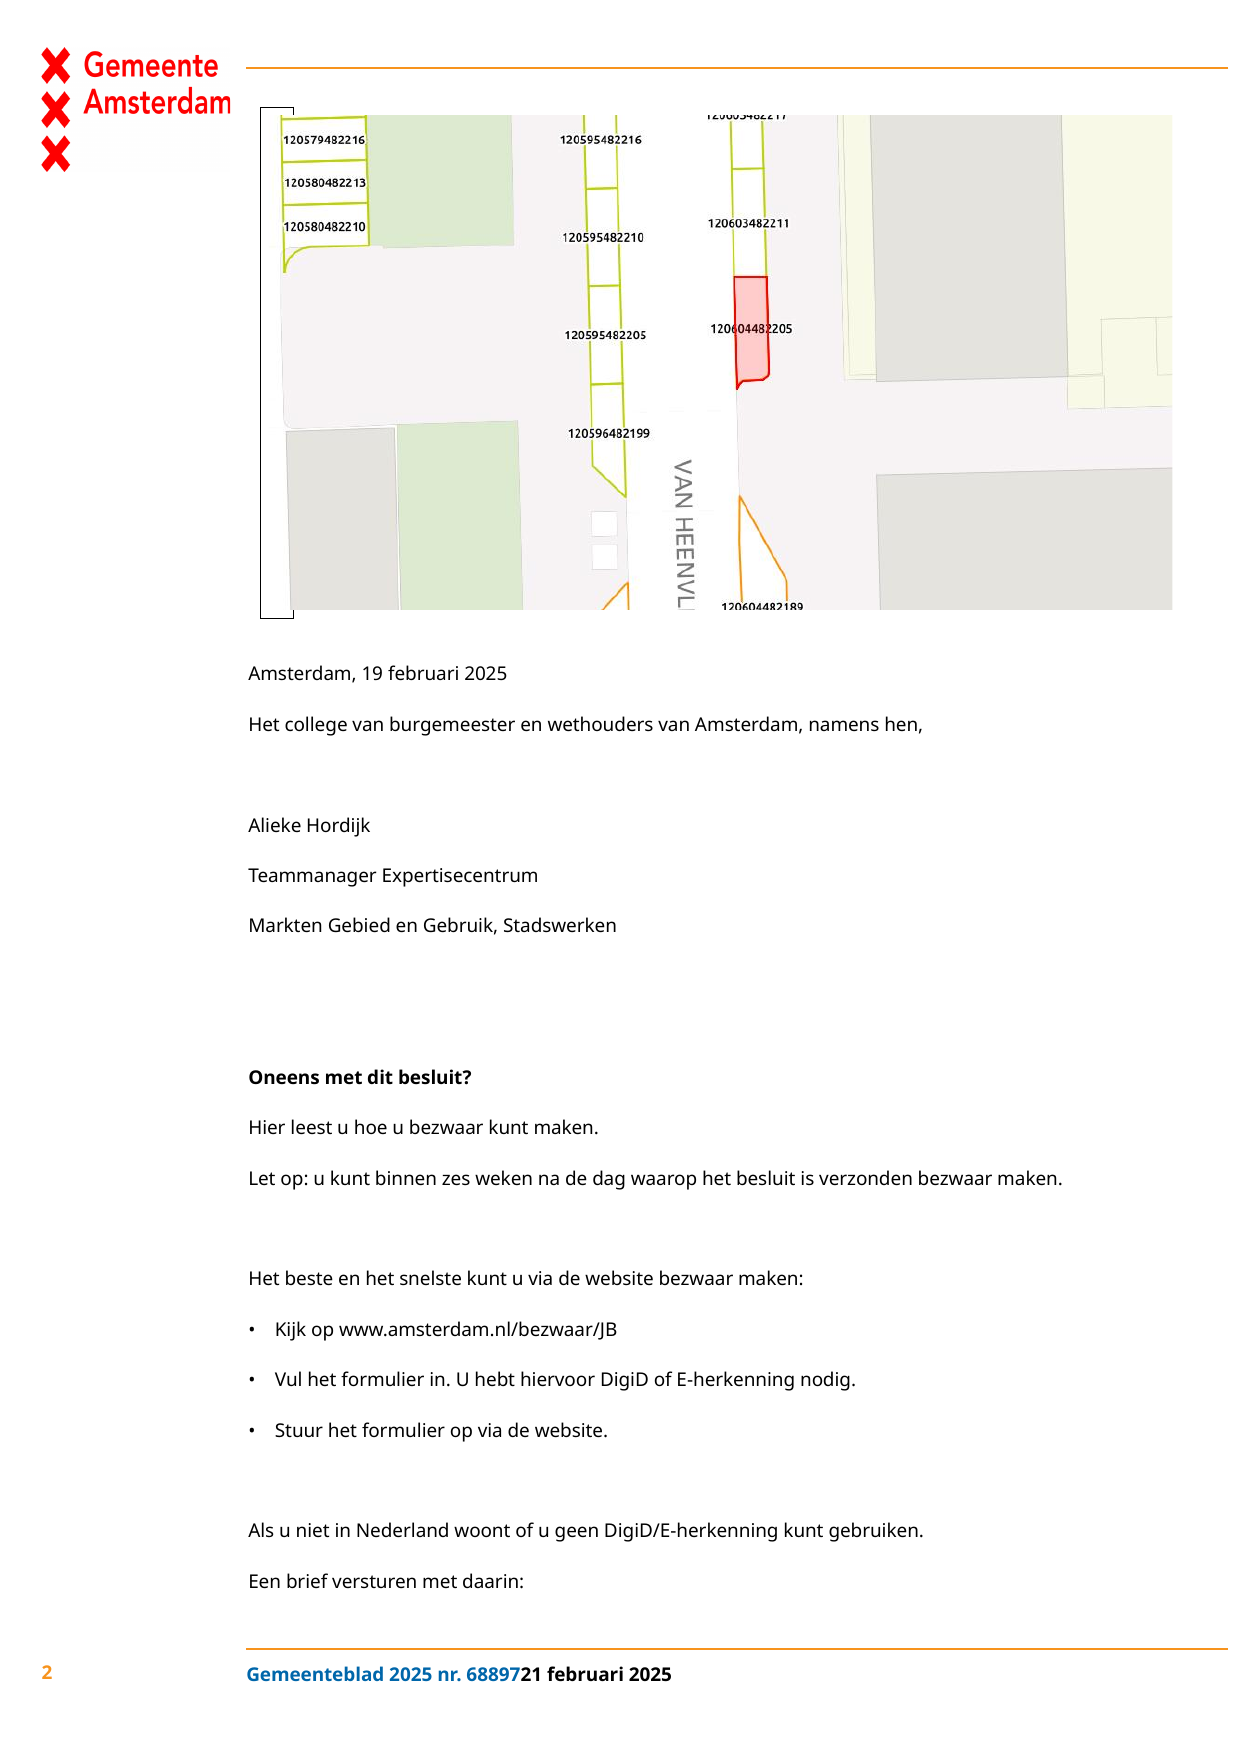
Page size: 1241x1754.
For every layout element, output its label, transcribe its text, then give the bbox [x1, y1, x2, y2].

text Een brief versturen met daarin: [248, 1568, 1152, 1594]
text Amsterdam, 19 februari 2025 [248, 661, 1152, 686]
picture [41, 47, 231, 172]
text Oneens met dit besluit? [248, 1064, 1152, 1090]
text Als u niet in Nederland woont of u geen DigiD/E-herkenning kunt gebruiken. [248, 1518, 1152, 1543]
text • Kijk op www.amsterdam.nl/bezwaar/JB [248, 1316, 1152, 1342]
text Let op: u kunt binnen zes weken na de dag waarop het besluit is verzonden bezwaar maken. [248, 1165, 1152, 1191]
text Het college van burgemeester en wethouders van Amsterdam, namens hen, [248, 711, 1152, 737]
picture [268, 115, 1173, 610]
text Hier leest u hoe u bezwaar kunt maken. [248, 1114, 1152, 1140]
text Teammanager Expertisecentrum [248, 862, 1152, 888]
text Markten Gebied en Gebruik, Stadswerken [248, 913, 1152, 938]
text Alieke Hordijk [248, 812, 1152, 838]
text • Vul het formulier in. U hebt hiervoor DigiD of E-herkenning nodig. [248, 1366, 1152, 1392]
text Het beste en het snelste kunt u via de website bezwaar maken: [248, 1266, 1152, 1291]
text • Stuur het formulier op via de website. [248, 1417, 1152, 1443]
